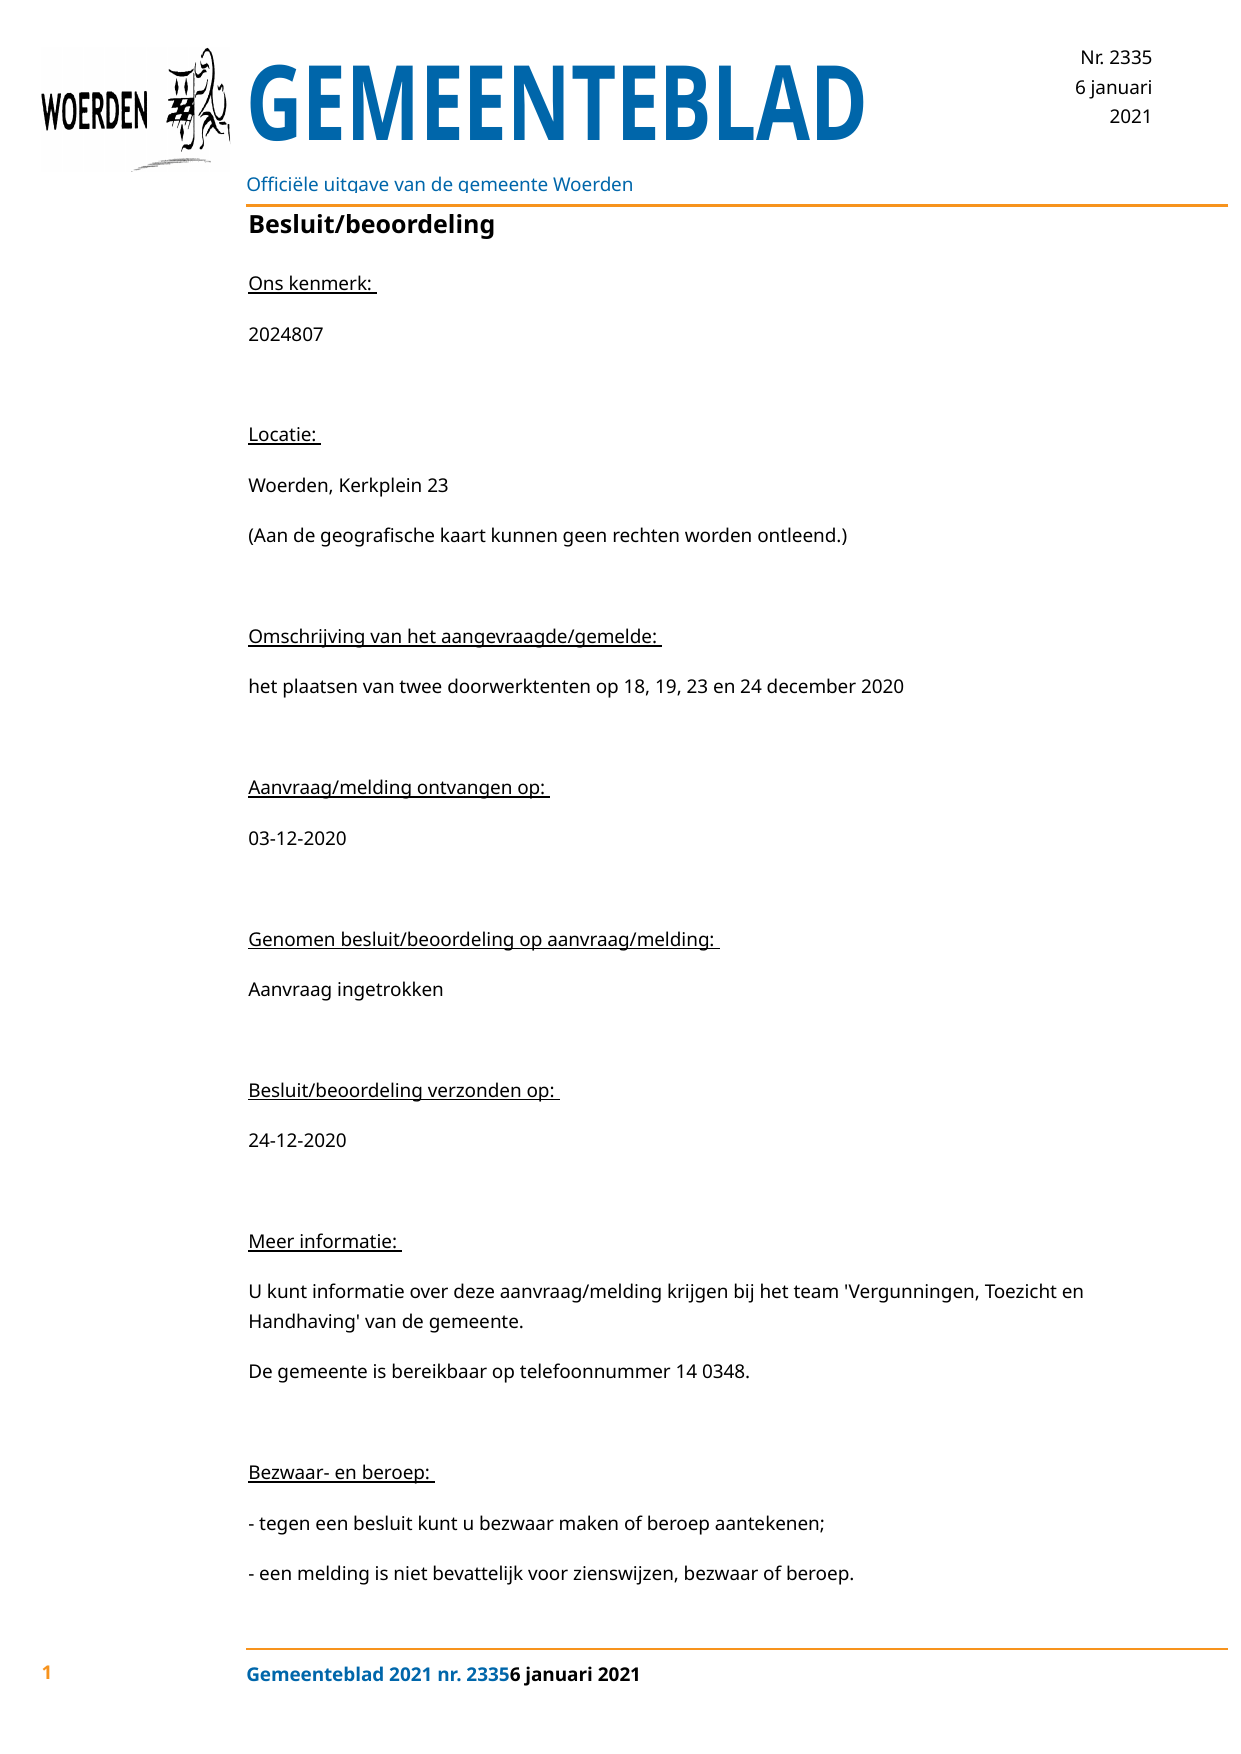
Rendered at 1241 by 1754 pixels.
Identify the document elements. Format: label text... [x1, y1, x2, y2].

text Meer informatie: [248, 1228, 1152, 1254]
text Aanvraag/melding ontvangen op: [248, 774, 1152, 800]
text (Aan de geografische kaart kunnen geen rechten worden ontleend.) [248, 522, 1152, 548]
text Omschrijving van het aangevraagde/gemelde: [248, 623, 1152, 649]
text 24-12-2020 [248, 1127, 1152, 1153]
text U kunt informatie over deze aanvraag/melding krijgen bij het team 'Vergunningen, Toezicht en Handhaving' van de gemeente. [248, 1279, 1152, 1334]
text Woerden, Kerkplein 23 [248, 472, 1152, 498]
text Aanvraag ingetrokken [248, 976, 1152, 1002]
text het plaatsen van twee doorwerktenten op 18, 19, 23 en 24 december 2020 [248, 674, 1152, 699]
text Besluit/beoordeling [248, 207, 1152, 241]
picture [41, 47, 231, 172]
text 03-12-2020 [248, 825, 1152, 851]
text 2024807 [248, 321, 1152, 346]
text Genomen besluit/beoordeling op aanvraag/melding: [248, 926, 1152, 951]
text De gemeente is bereikbaar op telefoonnummer 14 0348. [248, 1359, 1152, 1384]
text Ons kenmerk: [248, 270, 1152, 296]
text Besluit/beoordeling verzonden op: [248, 1077, 1152, 1103]
text Locatie: [248, 422, 1152, 447]
text Bezwaar- en beroep: [248, 1459, 1152, 1485]
text - tegen een besluit kunt u bezwaar maken of beroep aantekenen; [248, 1510, 1152, 1536]
text - een melding is niet bevattelijk voor zienswijzen, bezwaar of beroep. [248, 1560, 1152, 1586]
